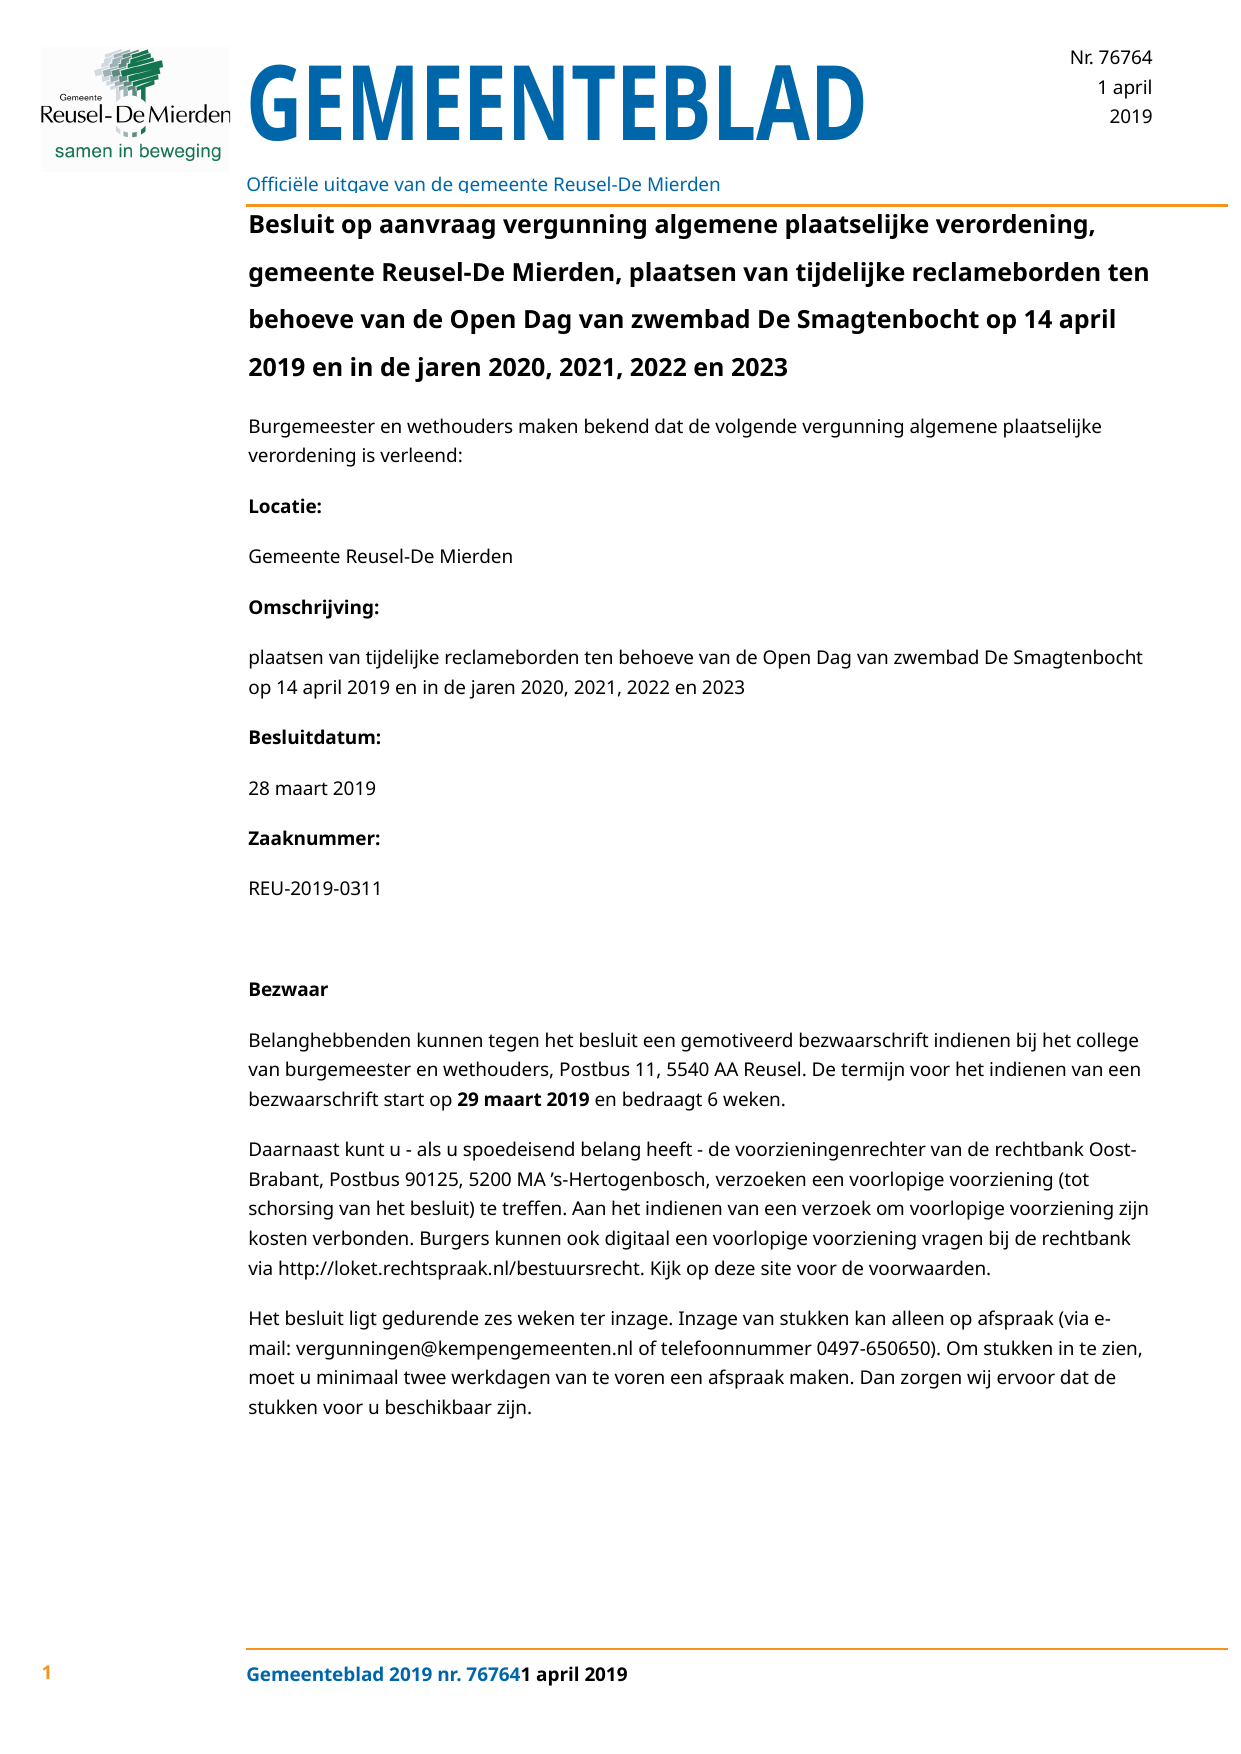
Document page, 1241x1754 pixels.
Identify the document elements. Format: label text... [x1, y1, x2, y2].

text Belanghebbenden kunnen tegen het besluit een gemotiveerd bezwaarschrift indienen bij het college van burgemeester en wethouders, Postbus 11, 5540 AA Reusel. De termijn voor het indienen van een bezwaarschrift start op 29 maart 2019 en bedraagt 6 weken. [248, 1027, 1152, 1112]
text REU-2019-0311 [248, 876, 1152, 901]
text Het besluit ligt gedurende zes weken ter inzage. Inzage van stukken kan alleen op afspraak (via e-mail: vergunningen@kempengemeenten.nl of telefoonnummer 0497-650650). Om stukken in te zien, moet u minimaal twee werkdagen van te voren een afspraak maken. Dan zorgen wij ervoor dat de stukken voor u beschikbaar zijn. [248, 1305, 1152, 1420]
text Zaaknummer: [248, 825, 1152, 851]
text Besluit op aanvraag vergunning algemene plaatselijke verordening, gemeente Reusel-De Mierden, plaatsen van tijdelijke reclameborden ten behoeve van de Open Dag van zwembad De Smagtenbocht op 14 april 2019 en in de jaren 2020, 2021, 2022 en 2023 [248, 207, 1152, 384]
text plaatsen van tijdelijke reclameborden ten behoeve van de Open Dag van zwembad De Smagtenbocht op 14 april 2019 en in de jaren 2020, 2021, 2022 en 2023 [248, 644, 1152, 700]
text Bezwaar [248, 976, 1152, 1002]
text Gemeente Reusel-De Mierden [248, 543, 1152, 569]
text 28 maart 2019 [248, 775, 1152, 801]
text Daarnaast kunt u - als u spoedeisend belang heeft - de voorzieningenrechter van de rechtbank Oost-Brabant, Postbus 90125, 5200 MA ’s-Hertogenbosch, verzoeken een voorlopige voorziening (tot schorsing van het besluit) te treffen. Aan het indienen van een verzoek om voorlopige voorziening zijn kosten verbonden. Burgers kunnen ook digitaal een voorlopige voorziening vragen bij de rechtbank via http://loket.rechtspraak.nl/bestuursrecht. Kijk op deze site voor de voorwaarden. [248, 1136, 1152, 1281]
picture [41, 47, 231, 172]
text Burgemeester en wethouders maken bekend dat de volgende vergunning algemene plaatselijke verordening is verleend: [248, 413, 1152, 468]
text Omschrijving: [248, 594, 1152, 620]
text Locatie: [248, 493, 1152, 519]
text Besluitdatum: [248, 724, 1152, 750]
